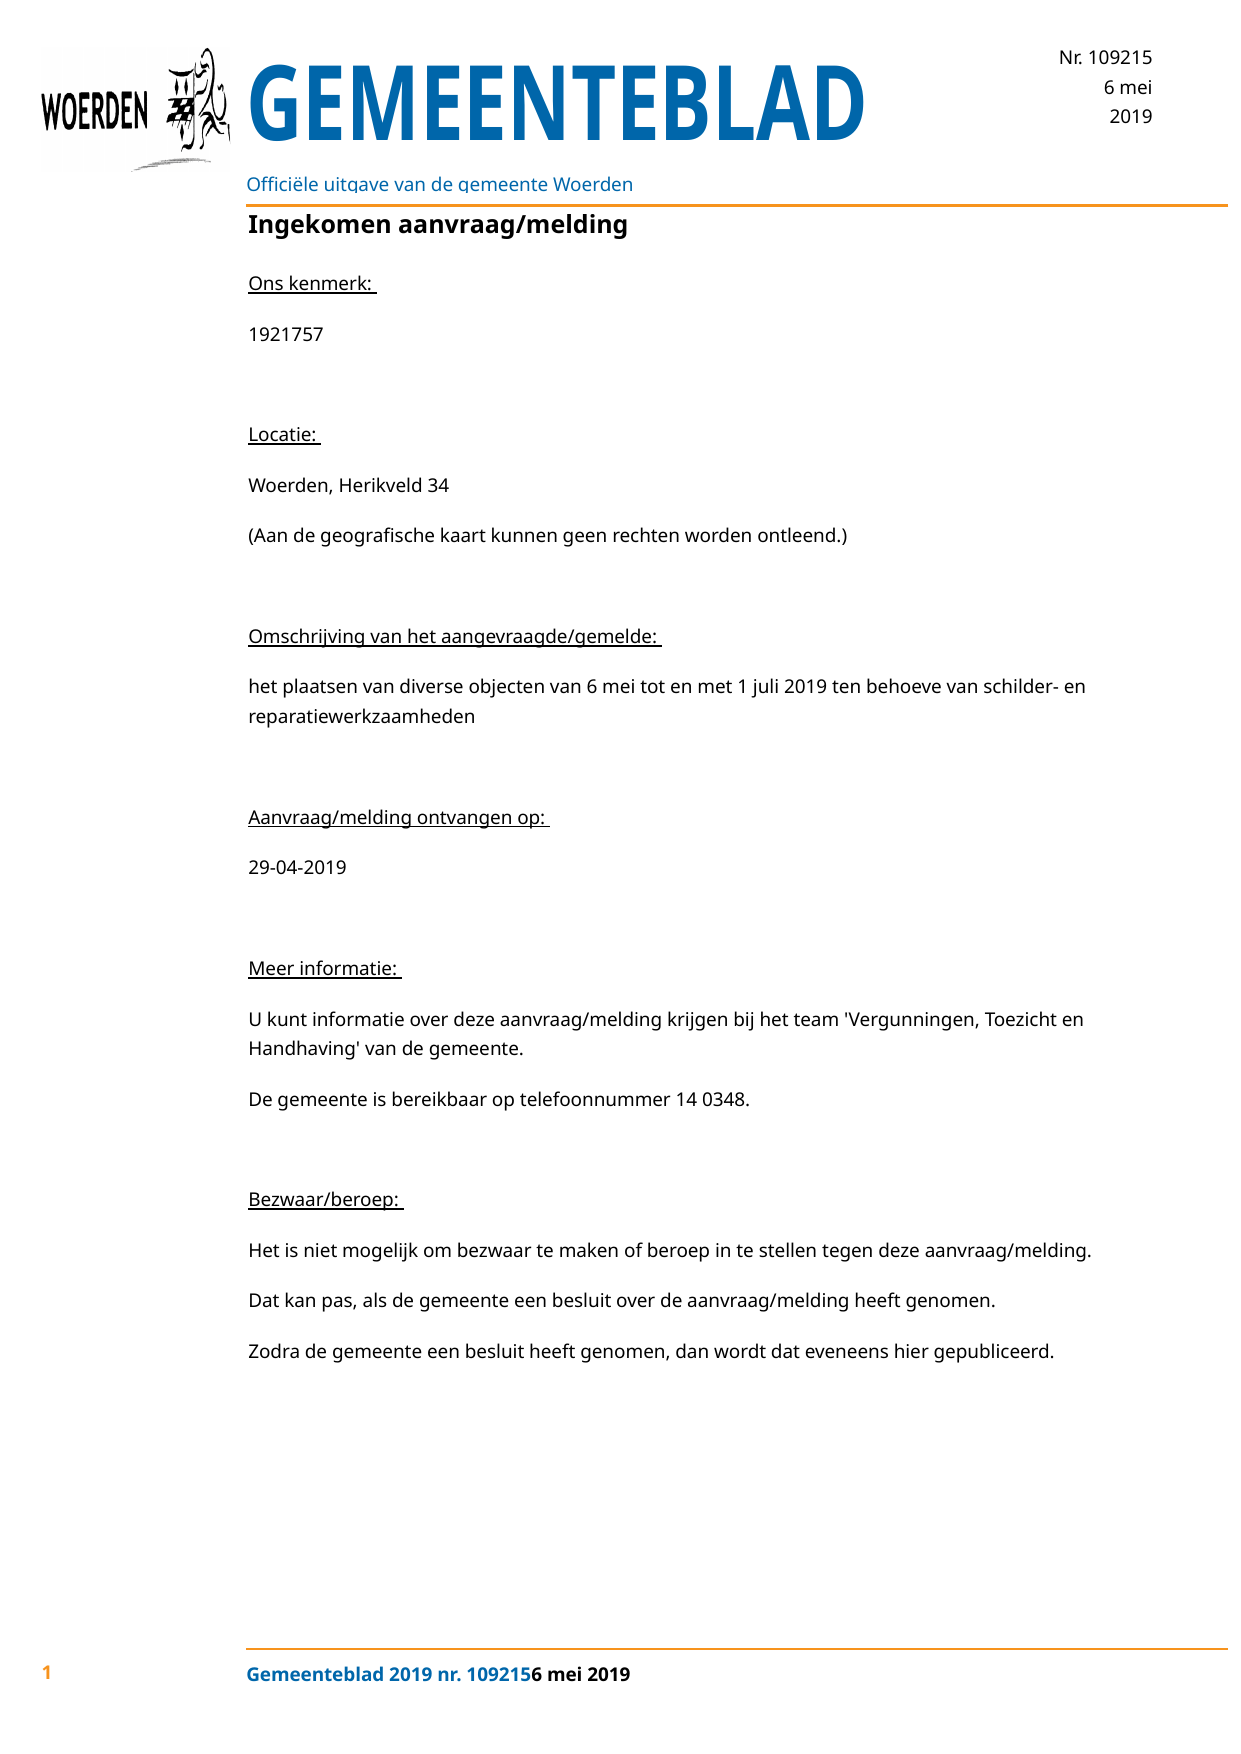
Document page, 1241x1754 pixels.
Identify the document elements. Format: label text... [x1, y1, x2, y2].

text (Aan de geografische kaart kunnen geen rechten worden ontleend.) [248, 522, 1152, 548]
text Aanvraag/melding ontvangen op: [248, 804, 1152, 830]
text Bezwaar/beroep: [248, 1187, 1152, 1212]
text het plaatsen van diverse objecten van 6 mei tot en met 1 juli 2019 ten behoeve van schilder- en reparatiewerkzaamheden [248, 674, 1152, 729]
text De gemeente is bereikbaar op telefoonnummer 14 0348. [248, 1086, 1152, 1111]
text U kunt informatie over deze aanvraag/melding krijgen bij het team 'Vergunningen, Toezicht en Handhaving' van de gemeente. [248, 1006, 1152, 1061]
text Ons kenmerk: [248, 270, 1152, 296]
text Woerden, Herikveld 34 [248, 472, 1152, 498]
text Meer informatie: [248, 955, 1152, 981]
text Omschrijving van het aangevraagde/gemelde: [248, 623, 1152, 649]
text 29-04-2019 [248, 854, 1152, 880]
text Het is niet mogelijk om bezwaar te maken of beroep in te stellen tegen deze aanvraag/melding. [248, 1237, 1152, 1263]
text Locatie: [248, 422, 1152, 447]
picture [41, 47, 231, 172]
text Dat kan pas, als de gemeente een besluit over de aanvraag/melding heeft genomen. [248, 1287, 1152, 1313]
text Zodra de gemeente een besluit heeft genomen, dan wordt dat eveneens hier gepubliceerd. [248, 1338, 1152, 1363]
text 1921757 [248, 321, 1152, 346]
text Ingekomen aanvraag/melding [248, 207, 1152, 241]
